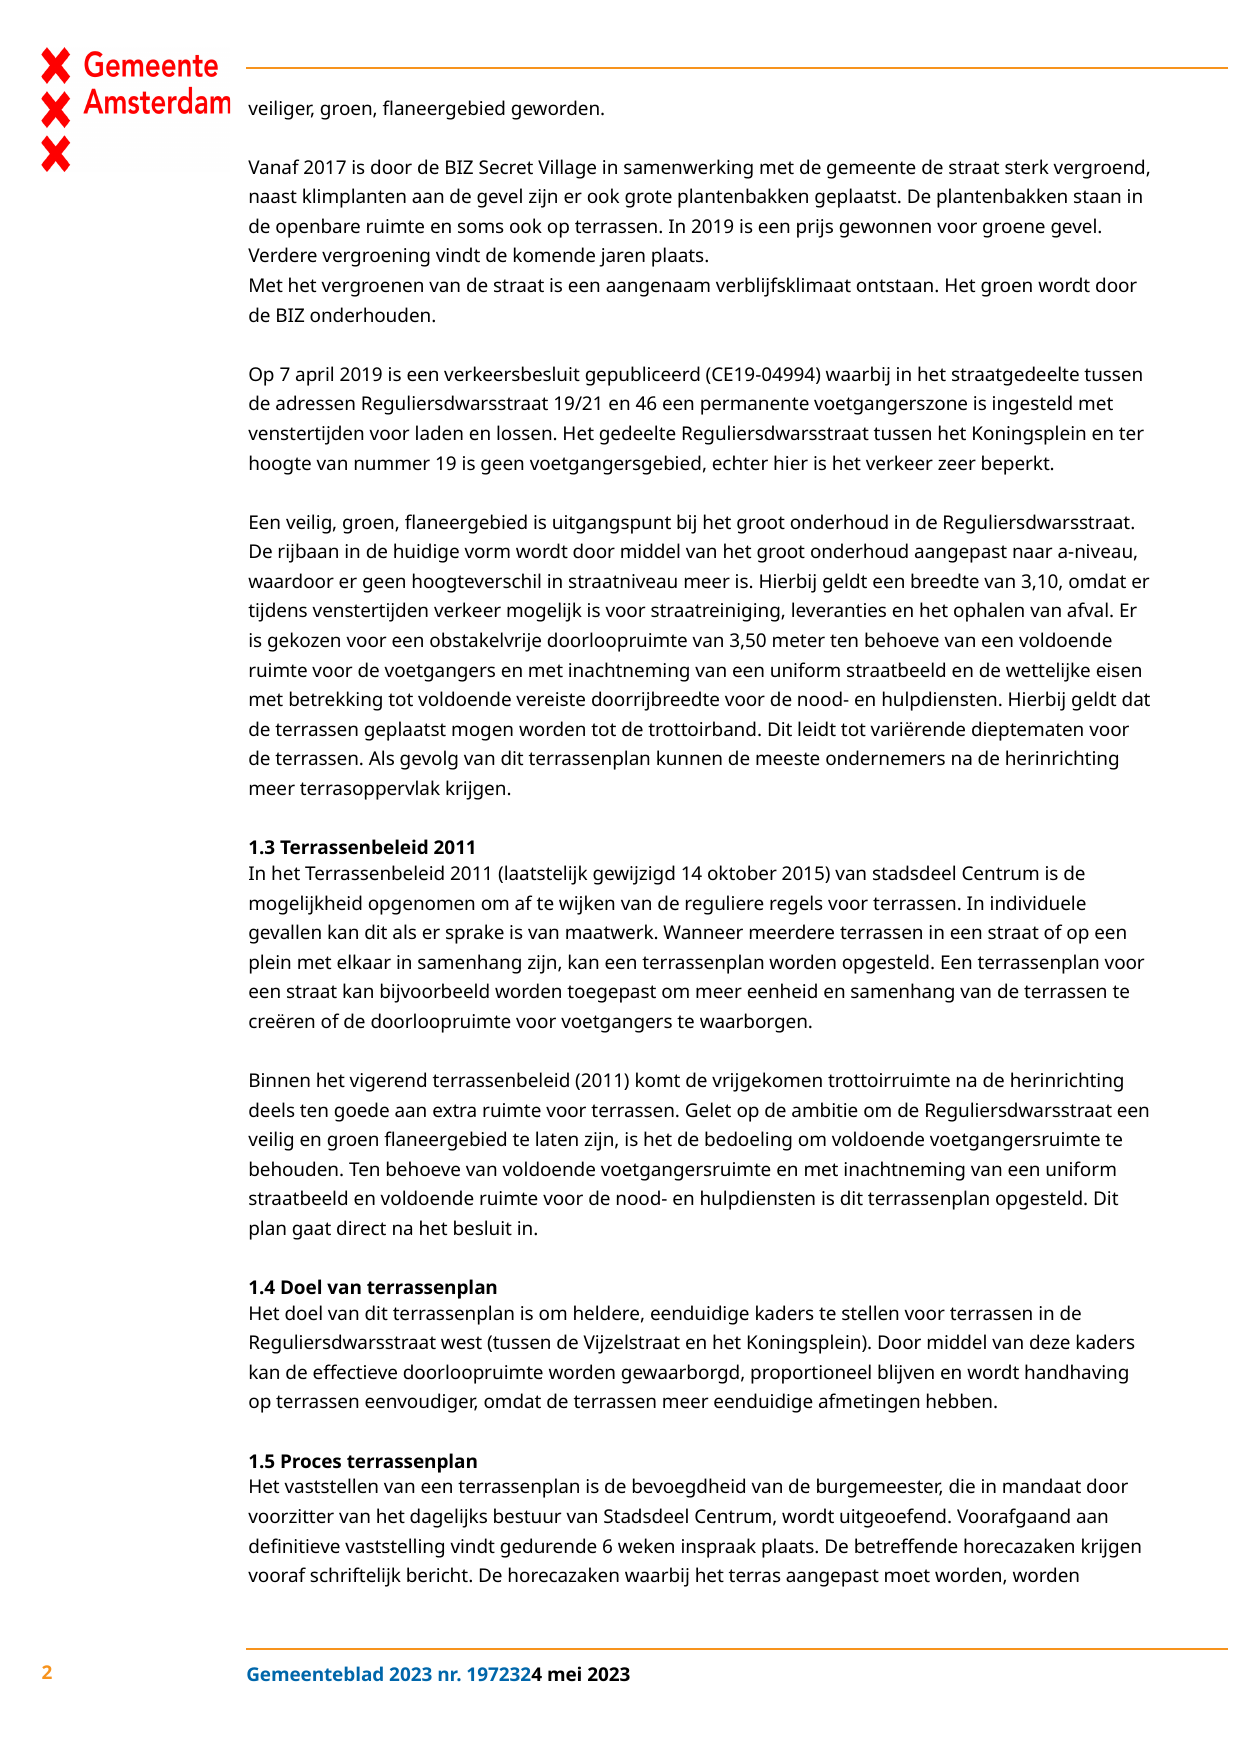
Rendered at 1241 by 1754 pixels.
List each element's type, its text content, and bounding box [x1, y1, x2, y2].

text Het doel van dit terrassenplan is om heldere, eenduidige kaders te stellen voor terrassen in de Reguliersdwarsstraat west (tussen de Vijzelstraat en het Koningsplein). Door middel van deze kaders kan de effectieve doorloopruimte worden gewaarborgd, proportioneel blijven en wordt handhaving op terrassen eenvoudiger, omdat de terrassen meer eenduidige afmetingen hebben. [248, 1300, 1152, 1414]
text Binnen het vigerend terrassenbeleid (2011) komt de vrijgekomen trottoirruimte na de herinrichting deels ten goede aan extra ruimte voor terrassen. Gelet op de ambitie om de Reguliersdwarsstraat een veilig en groen flaneergebied te laten zijn, is het de bedoeling om voldoende voetgangersruimte te behouden. Ten behoeve van voldoende voetgangersruimte en met inachtneming van een uniform straatbeeld en voldoende ruimte voor de nood- en hulpdiensten is dit terrassenplan opgesteld. Dit plan gaat direct na het besluit in. [248, 1067, 1152, 1241]
text Op 7 april 2019 is een verkeersbesluit gepubliceerd (CE19-04994) waarbij in het straatgedeelte tussen de adressen Reguliersdwarsstraat 19/21 en 46 een permanente voetgangerszone is ingesteld met venstertijden voor laden en lossen. Het gedeelte Reguliersdwarsstraat tussen het Koningsplein en ter hoogte van nummer 19 is geen voetgangersgebied, echter hier is het verkeer zeer beperkt. [248, 361, 1152, 476]
text 1.4 Doel van terrassenplan [248, 1274, 1152, 1300]
picture [41, 47, 231, 172]
text 1.5 Proces terrassenplan [248, 1448, 1152, 1474]
text Een veilig, groen, flaneergebied is uitgangspunt bij het groot onderhoud in de Reguliersdwarsstraat. De rijbaan in de huidige vorm wordt door middel van het groot onderhoud aangepast naar a-niveau, waardoor er geen hoogteverschil in straatniveau meer is. Hierbij geldt een breedte van 3,10, omdat er tijdens venstertijden verkeer mogelijk is voor straatreiniging, leveranties en het ophalen van afval. Er is gekozen voor een obstakelvrije doorloopruimte van 3,50 meter ten behoeve van een voldoende ruimte voor de voetgangers en met inachtneming van een uniform straatbeeld en de wettelijke eisen met betrekking tot voldoende vereiste doorrijbreedte voor de nood- en hulpdiensten. Hierbij geldt dat de terrassen geplaatst mogen worden tot de trottoirband. Dit leidt tot variërende dieptematen voor de terrassen. Als gevolg van dit terrassenplan kunnen de meeste ondernemers na de herinrichting meer terrasoppervlak krijgen. [248, 509, 1152, 801]
text Het vaststellen van een terrassenplan is de bevoegdheid van de burgemeester, die in mandaat door voorzitter van het dagelijks bestuur van Stadsdeel Centrum, wordt uitgeoefend. Voorafgaand aan definitieve vaststelling vindt gedurende 6 weken inspraak plaats. De betreffende horecazaken krijgen vooraf schriftelijk bericht. De horecazaken waarbij het terras aangepast moet worden, worden [248, 1474, 1152, 1588]
text Vanaf 2017 is door de BIZ Secret Village in samenwerking met de gemeente de straat sterk vergroend, naast klimplanten aan de gevel zijn er ook grote plantenbakken geplaatst. De plantenbakken staan in de openbare ruimte en soms ook op terrassen. In 2019 is een prijs gewonnen voor groene gevel. Verdere vergroening vindt de komende jaren plaats. [248, 154, 1152, 268]
text 1.3 Terrassenbeleid 2011 [248, 834, 1152, 860]
text Met het vergroenen van de straat is een aangenaam verblijfsklimaat ontstaan. Het groen wordt door de BIZ onderhouden. [248, 272, 1152, 328]
text veiliger, groen, flaneergebied geworden. [248, 95, 1152, 121]
text In het Terrassenbeleid 2011 (laatstelijk gewijzigd 14 oktober 2015) van stadsdeel Centrum is de mogelijkheid opgenomen om af te wijken van de reguliere regels voor terrassen. In individuele gevallen kan dit als er sprake is van maatwerk. Wanneer meerdere terrassen in een straat of op een plein met elkaar in samenhang zijn, kan een terrassenplan worden opgesteld. Een terrassenplan voor een straat kan bijvoorbeeld worden toegepast om meer eenheid en samenhang van de terrassen te creëren of de doorloopruimte voor voetgangers te waarborgen. [248, 860, 1152, 1034]
